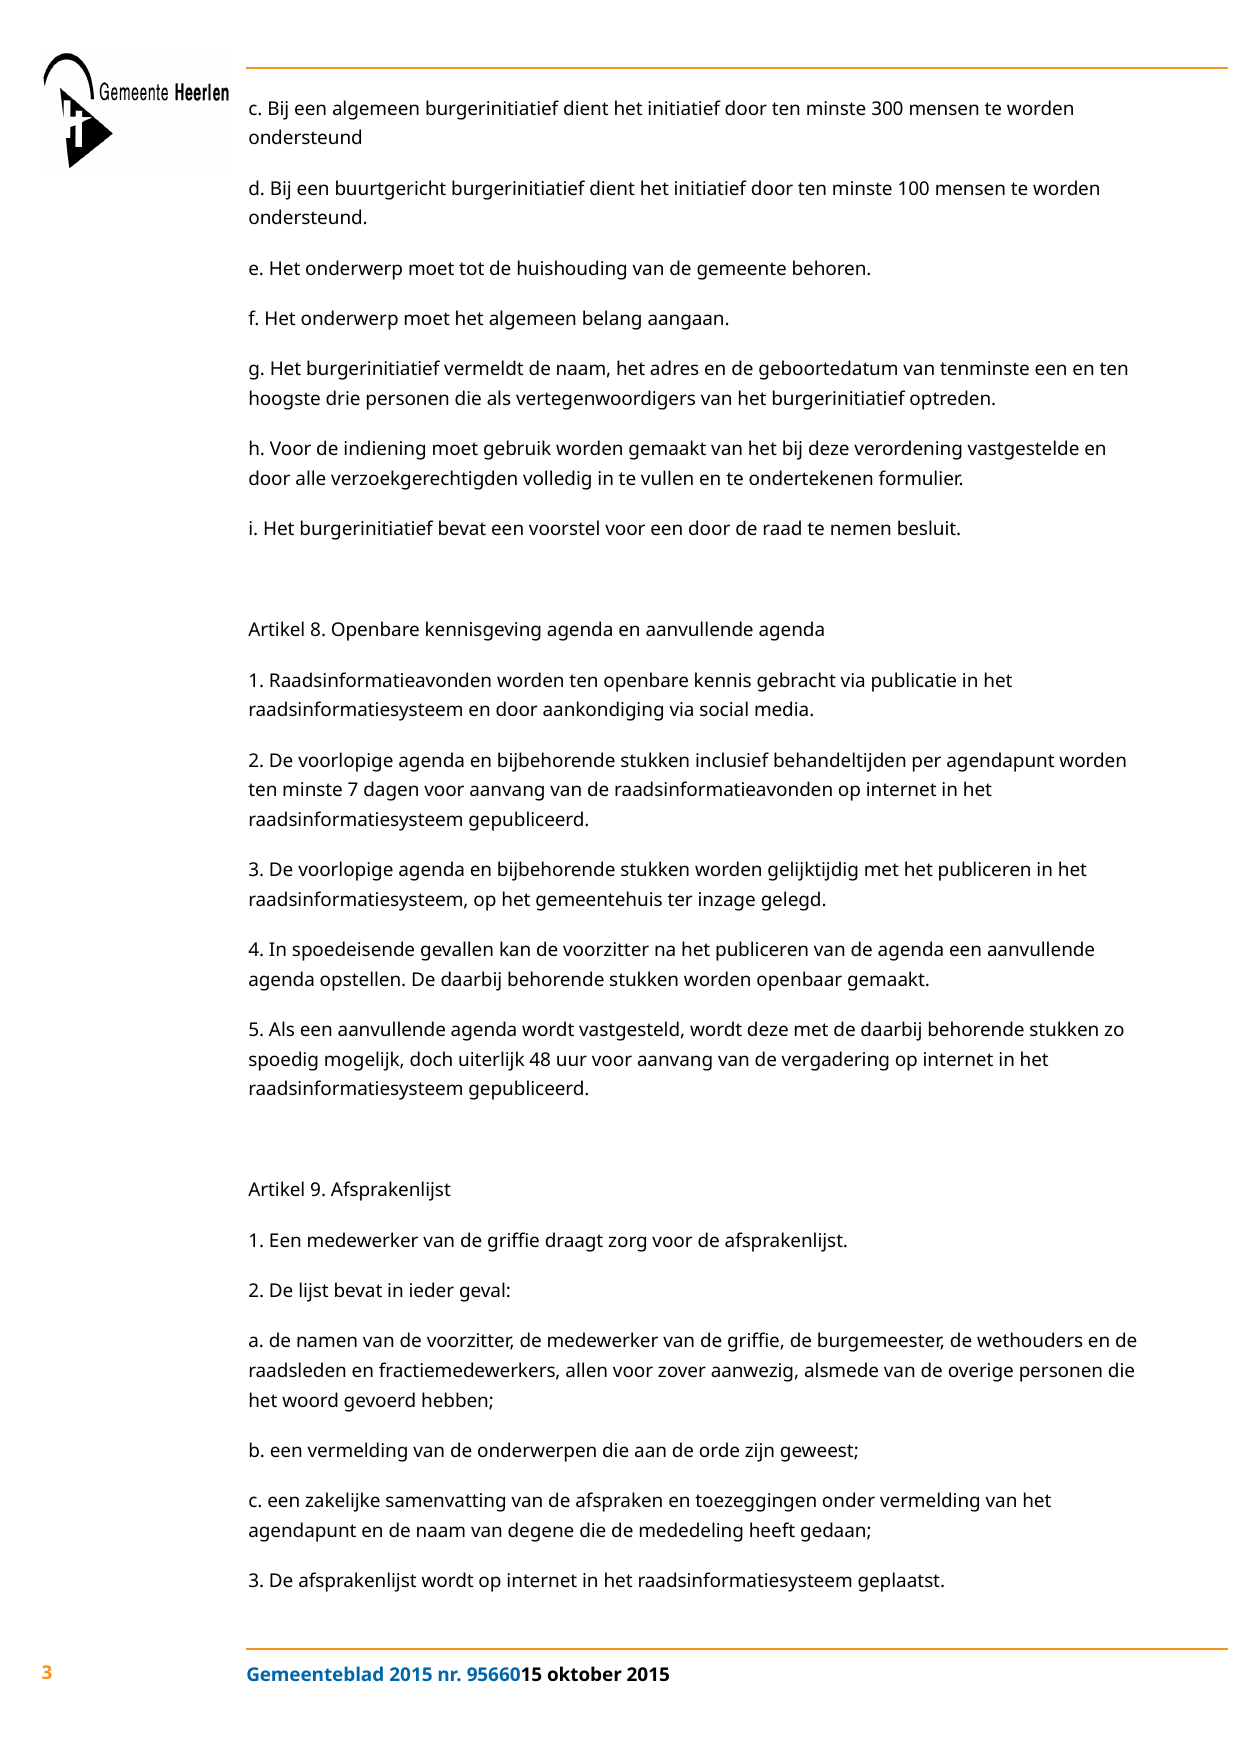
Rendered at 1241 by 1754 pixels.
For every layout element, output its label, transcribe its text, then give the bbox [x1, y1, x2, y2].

text 3. De afsprakenlijst wordt op internet in het raadsinformatiesysteem geplaatst. [248, 1568, 1152, 1593]
text 3. De voorlopige agenda en bijbehorende stukken worden gelijktijdig met het publiceren in het raadsinformatiesysteem, op het gemeentehuis ter inzage gelegd. [248, 856, 1152, 912]
text c. een zakelijke samenvatting van de afspraken en toezeggingen onder vermelding van het agendapunt en de naam van degene die de mededeling heeft gedaan; [248, 1488, 1152, 1543]
text d. Bij een buurtgericht burgerinitiatief dient het initiatief door ten minste 100 mensen te worden ondersteund. [248, 175, 1152, 230]
text c. Bij een algemeen burgerinitiatief dient het initiatief door ten minste 300 mensen te worden ondersteund [248, 95, 1152, 150]
text 1. Een medewerker van de griffie draagt zorg voor de afsprakenlijst. [248, 1227, 1152, 1253]
text h. Voor de indiening moet gebruik worden gemaakt van het bij deze verordening vastgestelde en door alle verzoekgerechtigden volledig in te vullen en te ondertekenen formulier. [248, 436, 1152, 491]
text a. de namen van de voorzitter, de medewerker van de griffie, de burgemeester, de wethouders en de raadsleden en fractiemedewerkers, allen voor zover aanwezig, alsmede van de overige personen die het woord gevoerd hebben; [248, 1328, 1152, 1413]
text f. Het onderwerp moet het algemeen belang aangaan. [248, 305, 1152, 331]
text 2. De voorlopige agenda en bijbehorende stukken inclusief behandeltijden per agendapunt worden ten minste 7 dagen voor aanvang van de raadsinformatieavonden op internet in het raadsinformatiesysteem gepubliceerd. [248, 747, 1152, 832]
text 1. Raadsinformatieavonden worden ten openbare kennis gebracht via publicatie in het raadsinformatiesysteem en door aankondiging via social media. [248, 667, 1152, 722]
text i. Het burgerinitiatief bevat een voorstel voor een door de raad te nemen besluit. [248, 516, 1152, 541]
text Artikel 8. Openbare kennisgeving agenda en aanvullende agenda [248, 616, 1152, 642]
text 4. In spoedeisende gevallen kan de voorzitter na het publiceren van de agenda een aanvullende agenda opstellen. De daarbij behorende stukken worden openbaar gemaakt. [248, 936, 1152, 992]
text e. Het onderwerp moet tot de huishouding van de gemeente behoren. [248, 255, 1152, 281]
text Artikel 9. Afsprakenlijst [248, 1176, 1152, 1202]
text g. Het burgerinitiatief vermeldt de naam, het adres en de geboortedatum van tenminste een en ten hoogste drie personen die als vertegenwoordigers van het burgerinitiatief optreden. [248, 356, 1152, 411]
text 5. Als een aanvullende agenda wordt vastgesteld, wordt deze met de daarbij behorende stukken zo spoedig mogelijk, doch uiterlijk 48 uur voor aanvang van de vergadering op internet in het raadsinformatiesysteem gepubliceerd. [248, 1016, 1152, 1101]
picture [41, 47, 231, 172]
text b. een vermelding van de onderwerpen die aan de orde zijn geweest; [248, 1437, 1152, 1463]
text 2. De lijst bevat in ieder geval: [248, 1277, 1152, 1303]
